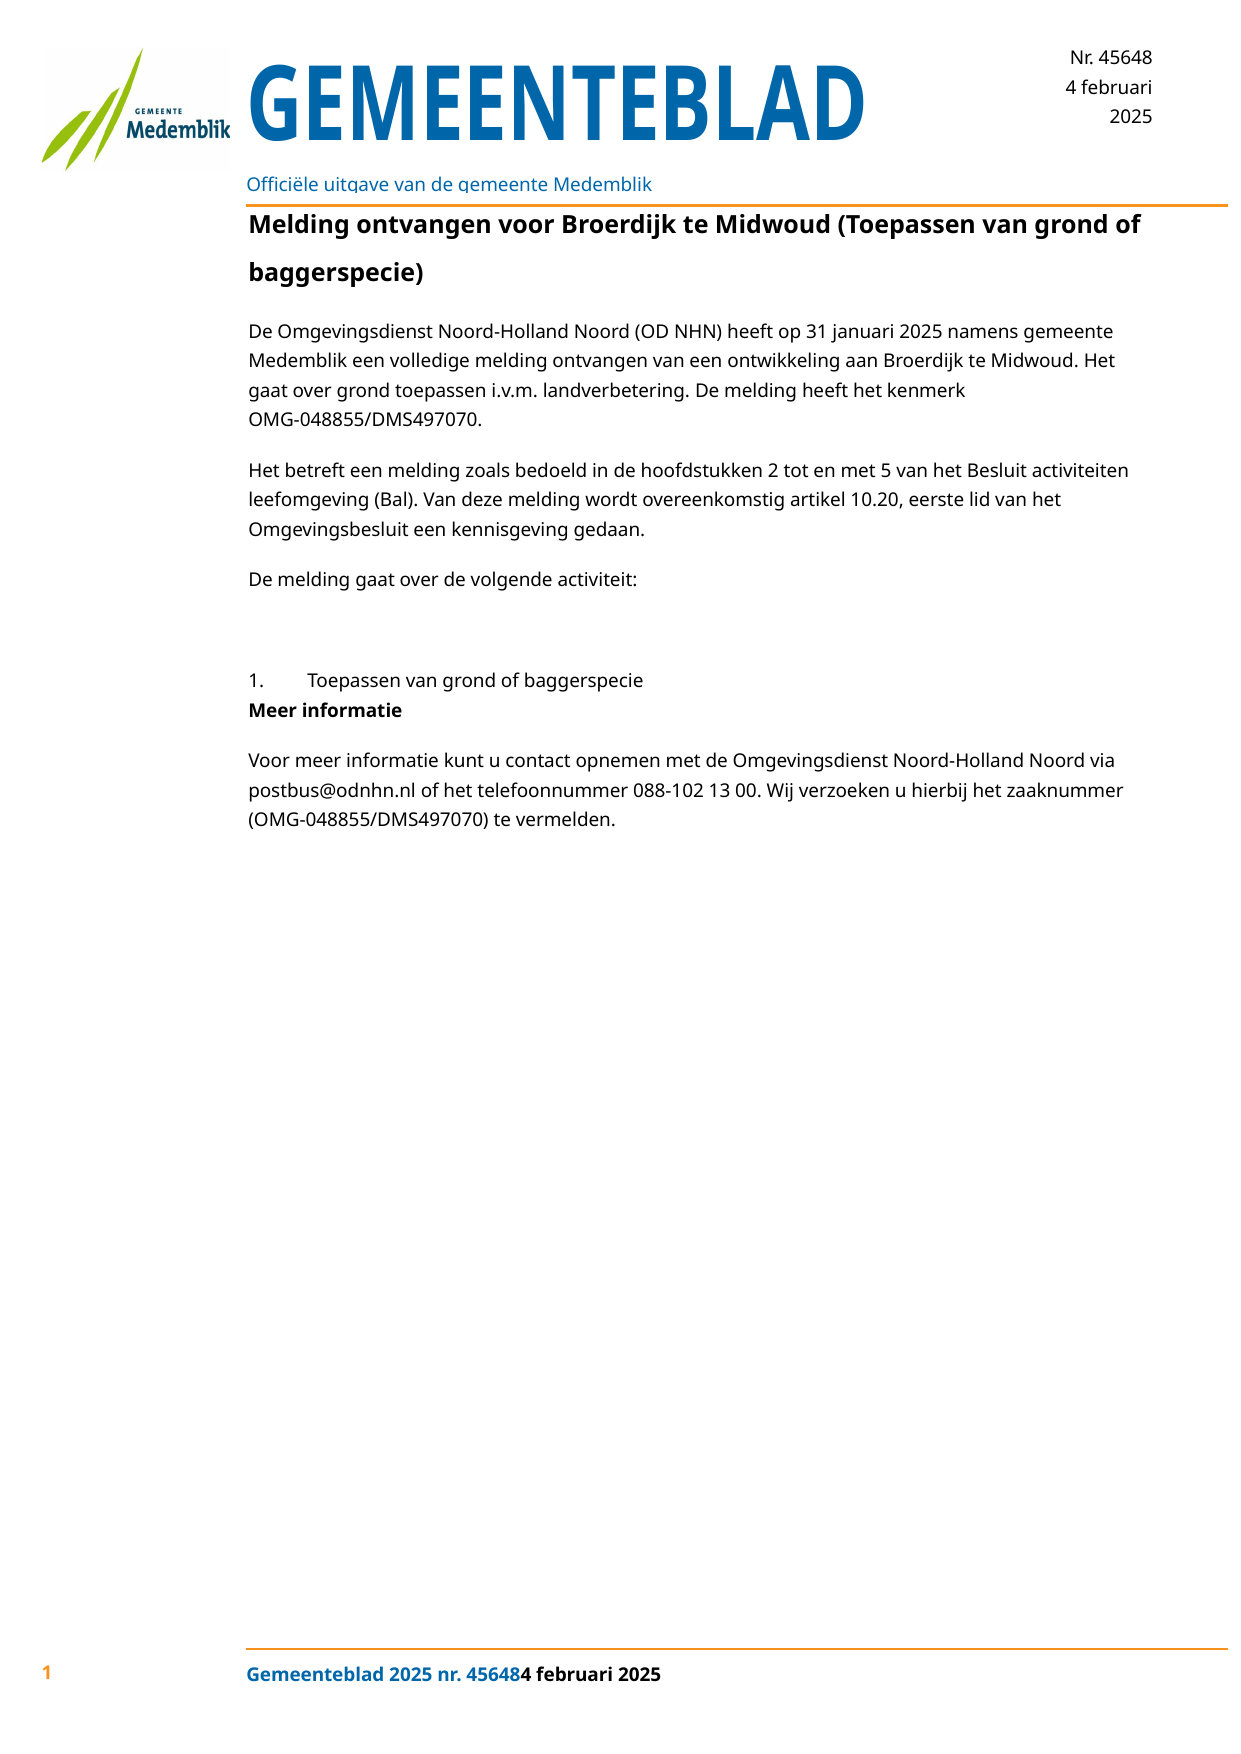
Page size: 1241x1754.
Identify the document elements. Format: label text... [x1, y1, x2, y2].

text De melding gaat over de volgende activiteit: [248, 567, 1152, 592]
text Het betreft een melding zoals bedoeld in de hoofdstukken 2 tot en met 5 van het Besluit activiteiten leefomgeving (Bal). Van deze melding wordt overeenkomstig artikel 10.20, eerste lid van het Omgevingsbesluit een kennisgeving gedaan. [248, 457, 1152, 542]
text Voor meer informatie kunt u contact opnemen met de Omgevingsdienst Noord-Holland Noord via postbus@odnhn.nl of het telefoonnummer 088-102 13 00. Wij verzoeken u hierbij het zaaknummer (OMG-048855/DMS497070) te vermelden. [248, 747, 1152, 832]
picture [41, 47, 231, 172]
text Melding ontvangen voor Broerdijk te Midwoud (Toepassen van grond of baggerspecie) [248, 207, 1152, 288]
list Toepassen van grond of baggerspecie [248, 667, 1152, 693]
text Meer informatie [248, 697, 1152, 723]
text De Omgevingsdienst Noord-Holland Noord (OD NHN) heeft op 31 januari 2025 namens gemeente Medemblik een volledige melding ontvangen van een ontwikkeling aan Broerdijk te Midwoud. Het gaat over grond toepassen i.v.m. landverbetering. De melding heeft het kenmerk OMG-048855/DMS497070. [248, 318, 1152, 432]
